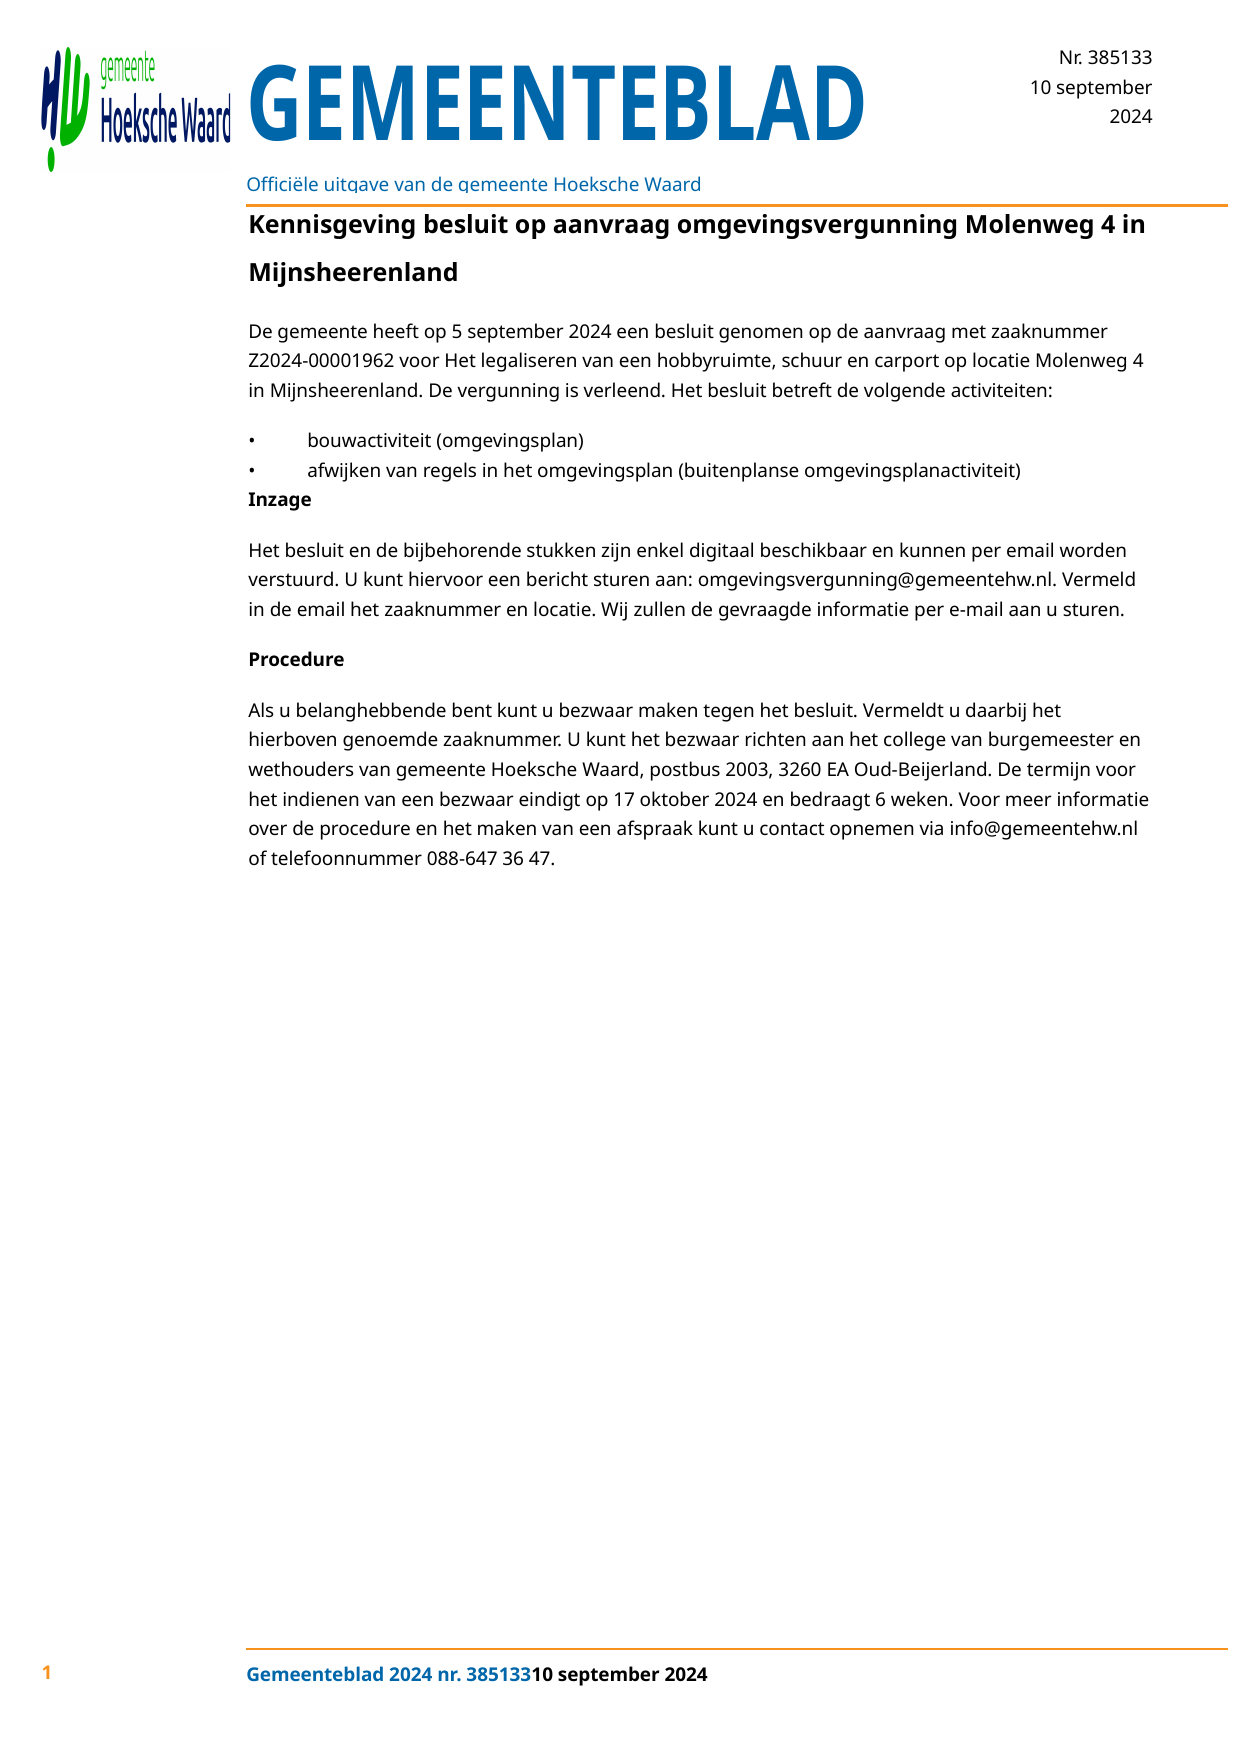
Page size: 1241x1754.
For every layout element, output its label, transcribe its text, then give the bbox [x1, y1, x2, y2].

text Als u belanghebbende bent kunt u bezwaar maken tegen het besluit. Vermeldt u daarbij het hierboven genoemde zaaknummer. U kunt het bezwaar richten aan het college van burgemeester en wethouders van gemeente Hoeksche Waard, postbus 2003, 3260 EA Oud-Beijerland. De termijn voor het indienen van een bezwaar eindigt op 17 oktober 2024 en bedraagt 6 weken. Voor meer informatie over de procedure en het maken van een afspraak kunt u contact opnemen via info@gemeentehw.nl of telefoonnummer 088-647 36 47. [248, 697, 1152, 871]
text De gemeente heeft op 5 september 2024 een besluit genomen op de aanvraag met zaaknummer Z2024-00001962 voor Het legaliseren van een hobbyruimte, schuur en carport op locatie Molenweg 4 in Mijnsheerenland. De vergunning is verleend. Het besluit betreft de volgende activiteiten: [248, 318, 1152, 403]
picture [41, 47, 231, 172]
text Kennisgeving besluit op aanvraag omgevingsvergunning Molenweg 4 in Mijnsheerenland [248, 207, 1152, 288]
list bouwactiviteit (omgevingsplan) [248, 427, 1152, 453]
text Inzage [248, 487, 1152, 512]
list afwijken van regels in het omgevingsplan (buitenplanse omgevingsplanactiviteit) [248, 457, 1152, 483]
text Procedure [248, 647, 1152, 672]
text Het besluit en de bijbehorende stukken zijn enkel digitaal beschikbaar en kunnen per email worden verstuurd. U kunt hiervoor een bericht sturen aan: omgevingsvergunning@gemeentehw.nl. Vermeld in de email het zaaknummer en locatie. Wij zullen de gevraagde informatie per e-mail aan u sturen. [248, 537, 1152, 622]
